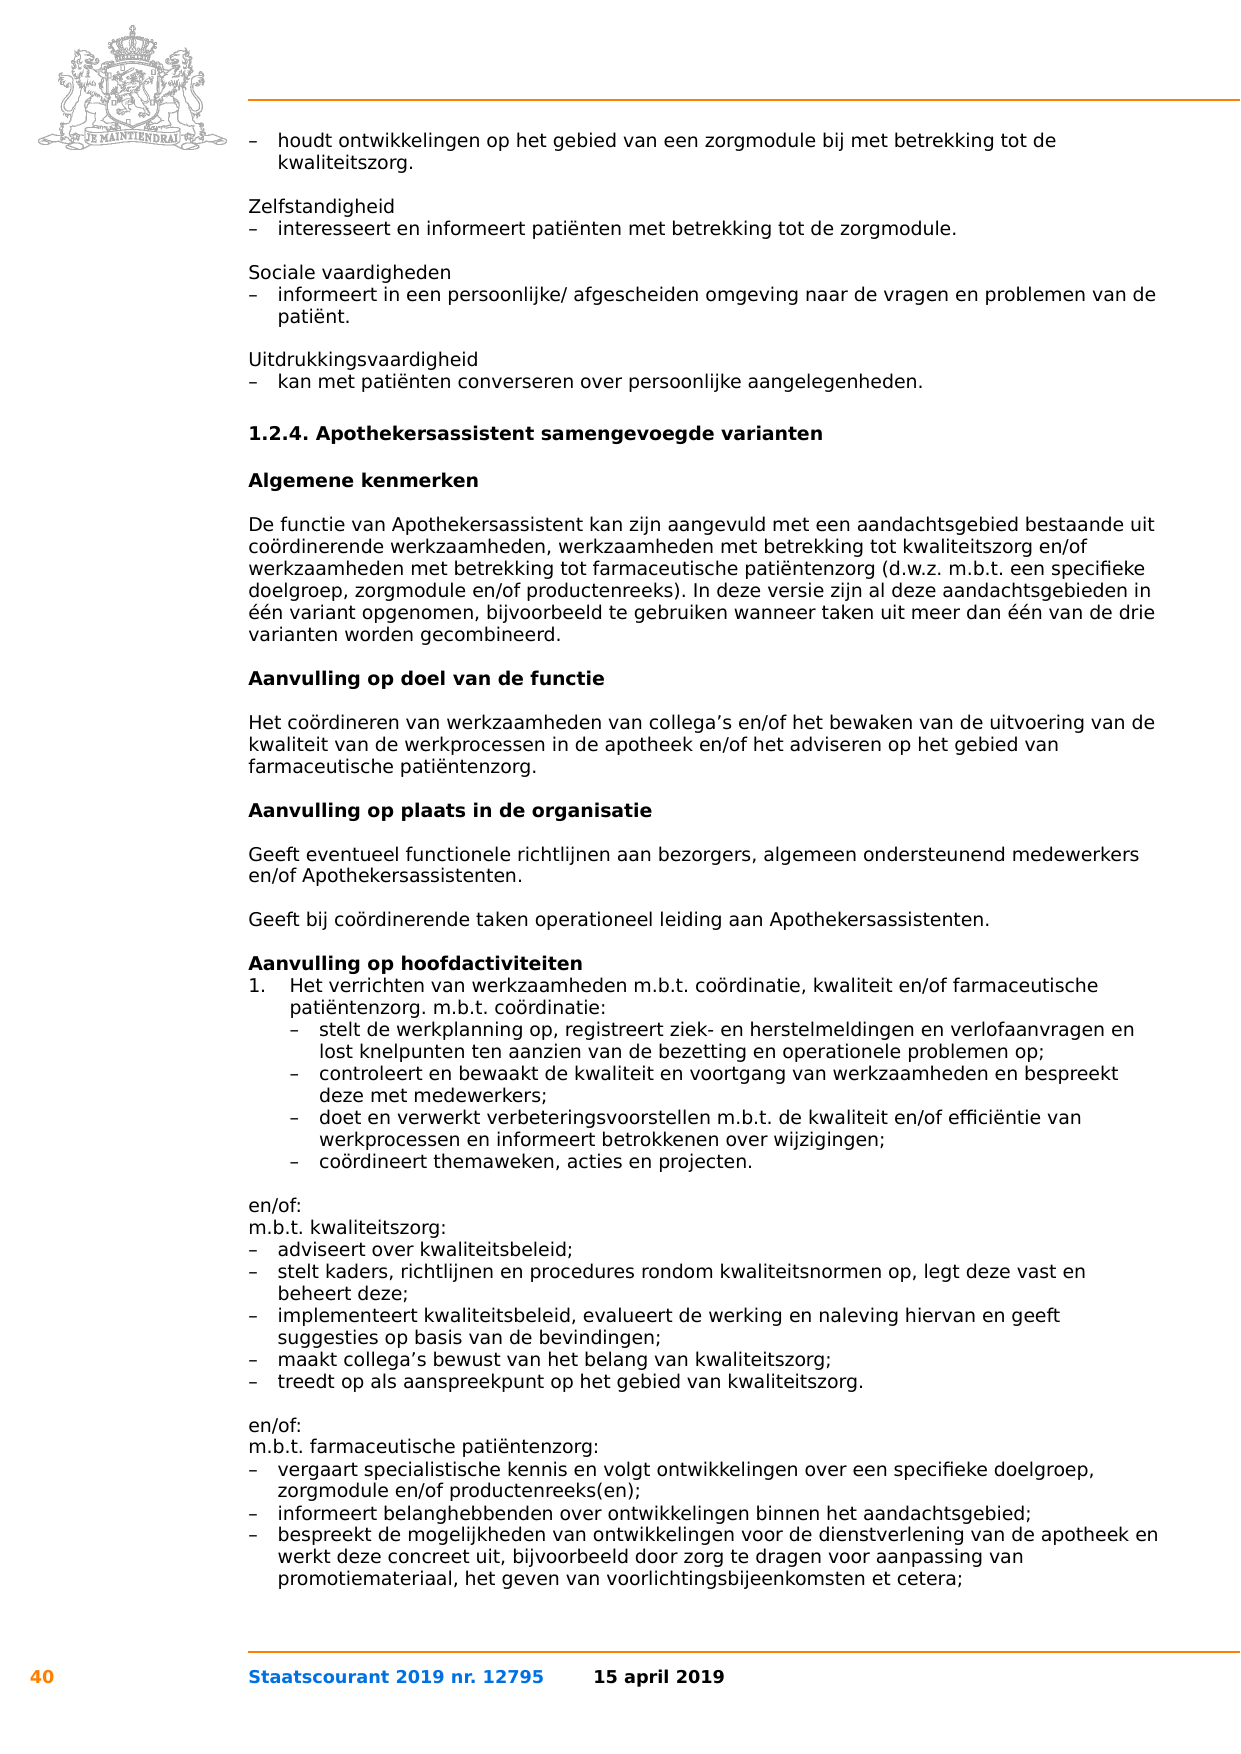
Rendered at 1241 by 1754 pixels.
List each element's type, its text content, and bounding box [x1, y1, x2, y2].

text – interesseert en informeert patiënten met betrekking tot de zorgmodule. [248, 218, 1163, 240]
subtitle Aanvulling op plaats in de organisatie [248, 799, 1163, 822]
text Uitdrukkingsvaardigheid [248, 349, 1163, 371]
text en/of: [248, 1195, 1163, 1217]
text – kan met patiënten converseren over persoonlijke aangelegenheden. [248, 371, 1163, 393]
text – coördineert themaweken, acties en projecten. [289, 1151, 1163, 1173]
picture [38, 25, 227, 150]
text – informeert belanghebbenden over ontwikkelingen binnen het aandachtsgebied; [248, 1502, 1163, 1524]
text Zelfstandigheid [248, 196, 1163, 218]
text Het coördineren van werkzaamheden van collega’s en/of het bewaken van de uitvoering van de kwaliteit van de werkprocessen in de apotheek en/of het adviseren op het gebied van farmaceutische patiëntenzorg. [248, 712, 1163, 778]
subtitle Aanvulling op hoofdactiviteiten [248, 953, 1163, 975]
text – vergaart specialistische kennis en volgt ontwikkelingen over een specifieke doelgroep, zorgmodule en/of productenreeks(en); [248, 1458, 1163, 1502]
text en/of: [248, 1414, 1163, 1436]
text – stelt kaders, richtlijnen en procedures rondom kwaliteitsnormen op, legt deze vast en beheert deze; [248, 1261, 1163, 1305]
text Geeft bij coördinerende taken operationeel leiding aan Apothekersassistenten. [248, 909, 1163, 931]
text 1. Het verrichten van werkzaamheden m.b.t. coördinatie, kwaliteit en/of farmaceutische patiëntenzorg. m.b.t. coördinatie: [248, 975, 1163, 1019]
text De functie van Apothekersassistent kan zijn aangevuld met een aandachtsgebied bestaande uit coördinerende werkzaamheden, werkzaamheden met betrekking tot kwaliteitszorg en/of werkzaamheden met betrekking tot farmaceutische patiëntenzorg (d.w.z. m.b.t. een specifieke doelgroep, zorgmodule en/of productenreeks). In deze versie zijn al deze aandachtsgebieden in één variant opgenomen, bijvoorbeeld te gebruiken wanneer taken uit meer dan één van de drie varianten worden gecombineerd. [248, 514, 1163, 646]
text – doet en verwerkt verbeteringsvoorstellen m.b.t. de kwaliteit en/of efficiëntie van werkprocessen en informeert betrokkenen over wijzigingen; [289, 1107, 1163, 1151]
text – bespreekt de mogelijkheden van ontwikkelingen voor de dienstverlening van de apotheek en werkt deze concreet uit, bijvoorbeeld door zorg te dragen voor aanpassing van promotiemateriaal, het geven van voorlichtingsbijeenkomsten et cetera; [248, 1524, 1163, 1590]
text – informeert in een persoonlijke/ afgescheiden omgeving naar de vragen en problemen van de patiënt. [248, 283, 1163, 327]
text – maakt collega’s bewust van het belang van kwaliteitszorg; [248, 1349, 1163, 1371]
text Geeft eventueel functionele richtlijnen aan bezorgers, algemeen ondersteunend medewerkers en/of Apothekersassistenten. [248, 843, 1163, 887]
subtitle Aanvulling op doel van de functie [248, 668, 1163, 690]
text – stelt de werkplanning op, registreert ziek- en herstelmeldingen en verlofaanvragen en lost knelpunten ten aanzien van de bezetting en operationele problemen op; [289, 1019, 1163, 1063]
text – houdt ontwikkelingen op het gebied van een zorgmodule bij met betrekking tot de kwaliteitszorg. [248, 130, 1163, 174]
text m.b.t. farmaceutische patiëntenzorg: [248, 1436, 1163, 1458]
text – implementeert kwaliteitsbeleid, evalueert de werking en naleving hiervan en geeft suggesties op basis van de bevindingen; [248, 1305, 1163, 1349]
text m.b.t. kwaliteitszorg: [248, 1217, 1163, 1239]
subtitle 1.2.4. Apothekersassistent samengevoegde varianten [248, 423, 1163, 445]
text – controleert en bewaakt de kwaliteit en voortgang van werkzaamheden en bespreekt deze met medewerkers; [289, 1063, 1163, 1107]
subtitle Algemene kenmerken [248, 470, 1163, 492]
text – adviseert over kwaliteitsbeleid; [248, 1239, 1163, 1261]
text Sociale vaardigheden [248, 262, 1163, 283]
text – treedt op als aanspreekpunt op het gebied van kwaliteitszorg. [248, 1371, 1163, 1393]
